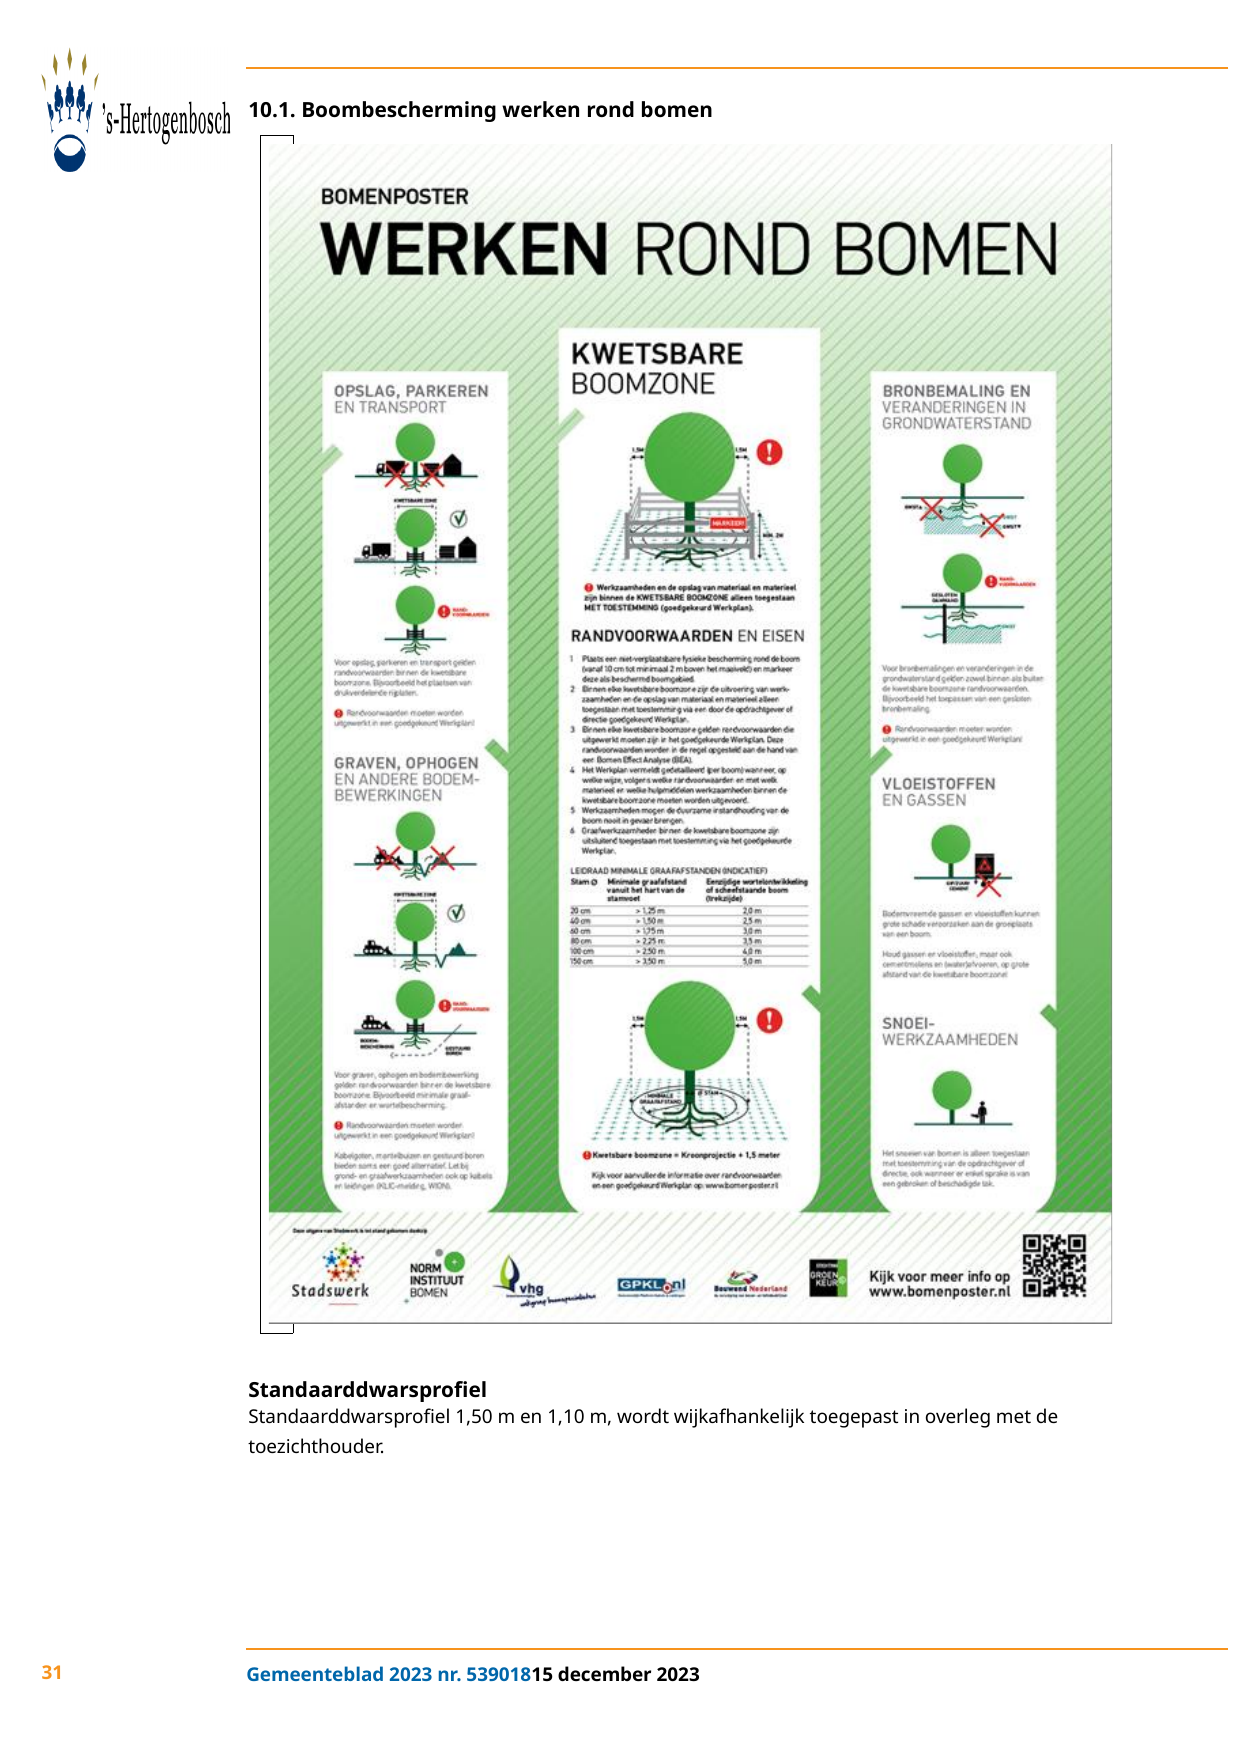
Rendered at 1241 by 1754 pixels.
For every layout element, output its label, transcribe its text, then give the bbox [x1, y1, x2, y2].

picture [41, 47, 231, 172]
text Standaarddwarsprofiel 1,50 m en 1,10 m, wordt wijkafhankelijk toegepast in overleg met de toezichthouder. [248, 1403, 1152, 1459]
text 10.1. Boombescherming werken rond bomen [248, 95, 1152, 123]
text Standaarddwarsprofiel [248, 1375, 1152, 1403]
picture [268, 144, 1113, 1324]
